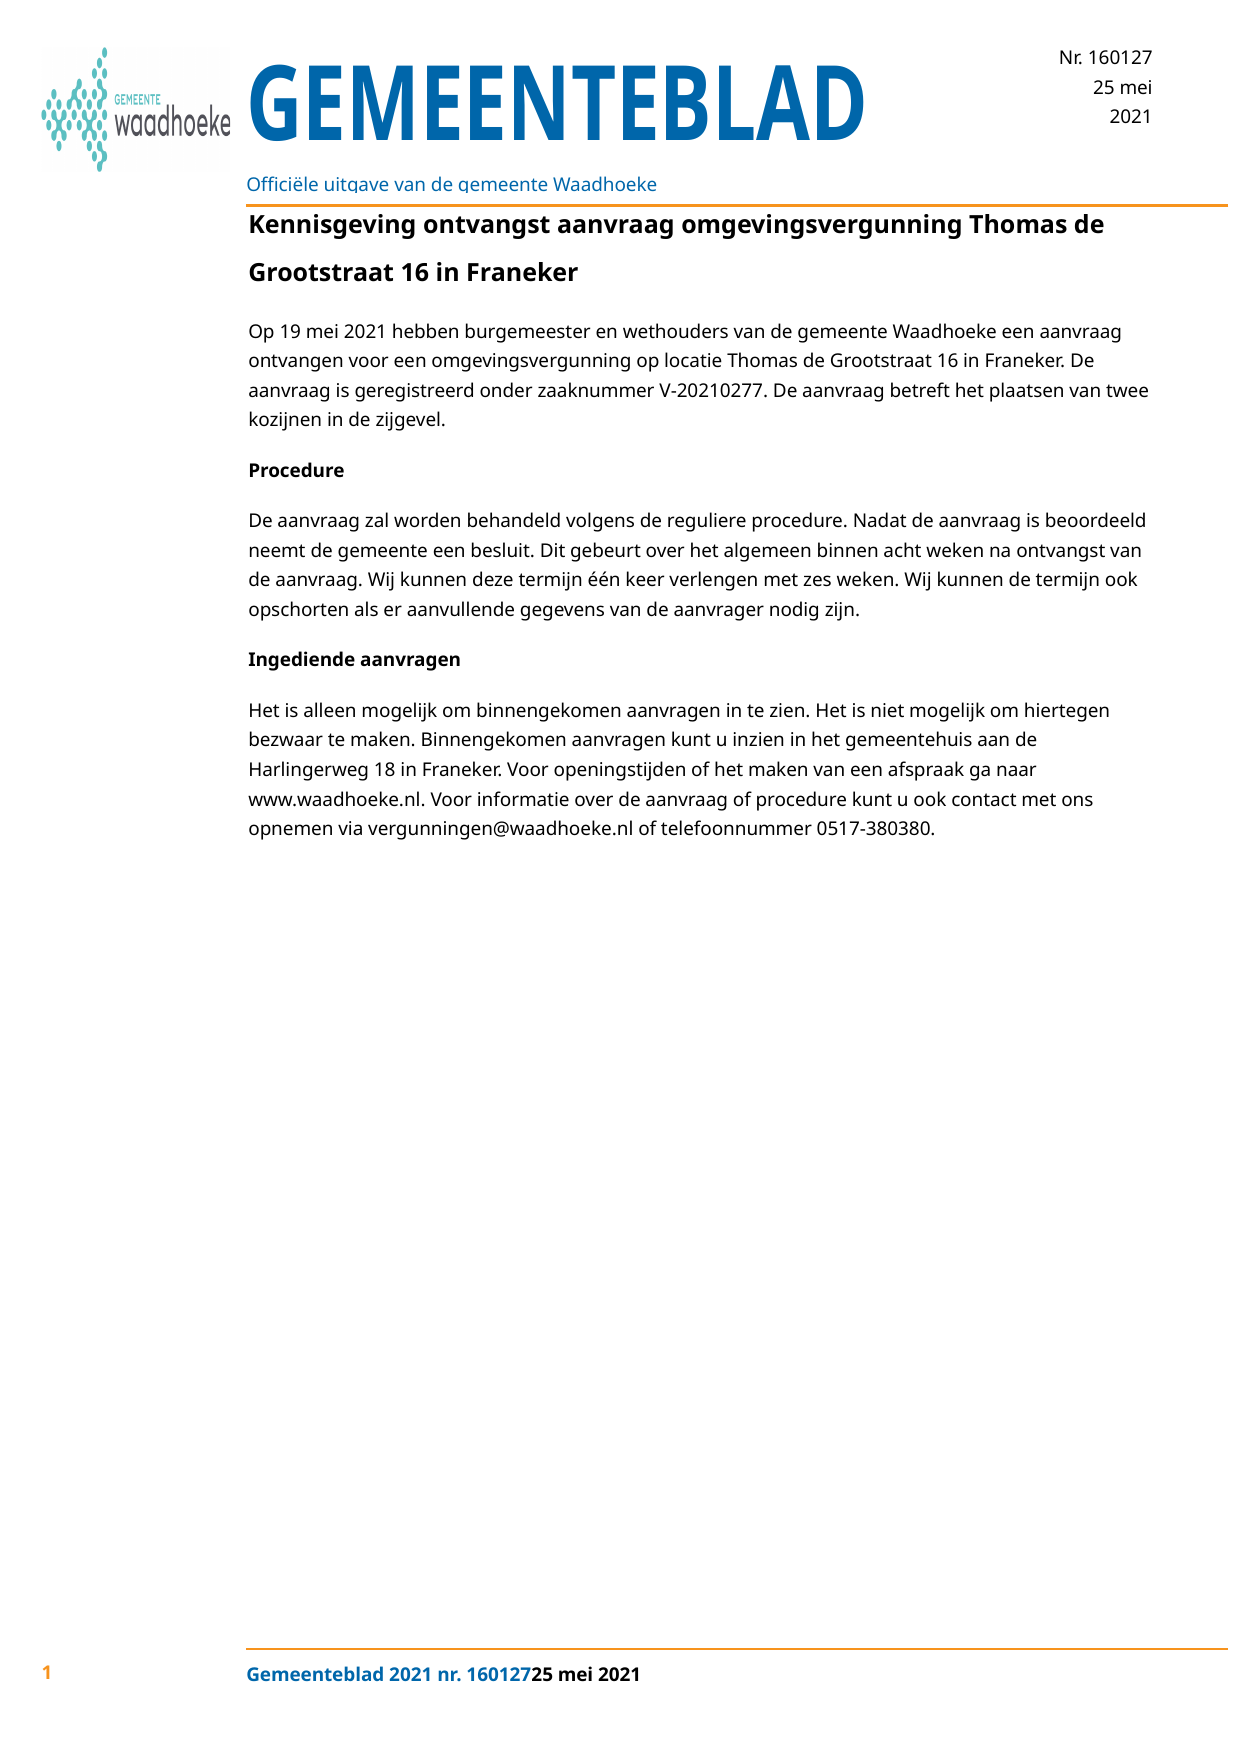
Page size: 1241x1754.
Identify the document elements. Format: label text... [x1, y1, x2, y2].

text Kennisgeving ontvangst aanvraag omgevingsvergunning Thomas de Grootstraat 16 in Franeker [248, 207, 1152, 288]
text Ingediende aanvragen [248, 647, 1152, 672]
text Procedure [248, 457, 1152, 483]
text Op 19 mei 2021 hebben burgemeester en wethouders van de gemeente Waadhoeke een aanvraag ontvangen voor een omgevingsvergunning op locatie Thomas de Grootstraat 16 in Franeker. De aanvraag is geregistreerd onder zaaknummer V-20210277. De aanvraag betreft het plaatsen van twee kozijnen in de zijgevel. [248, 318, 1152, 432]
picture [41, 47, 231, 172]
text De aanvraag zal worden behandeld volgens de reguliere procedure. Nadat de aanvraag is beoordeeld neemt de gemeente een besluit. Dit gebeurt over het algemeen binnen acht weken na ontvangst van de aanvraag. Wij kunnen deze termijn één keer verlengen met zes weken. Wij kunnen de termijn ook opschorten als er aanvullende gegevens van de aanvrager nodig zijn. [248, 507, 1152, 622]
text Het is alleen mogelijk om binnengekomen aanvragen in te zien. Het is niet mogelijk om hiertegen bezwaar te maken. Binnengekomen aanvragen kunt u inzien in het gemeentehuis aan de Harlingerweg 18 in Franeker. Voor openingstijden of het maken van een afspraak ga naar www.waadhoeke.nl. Voor informatie over de aanvraag of procedure kunt u ook contact met ons opnemen via vergunningen@waadhoeke.nl of telefoonnummer 0517-380380. [248, 697, 1152, 841]
